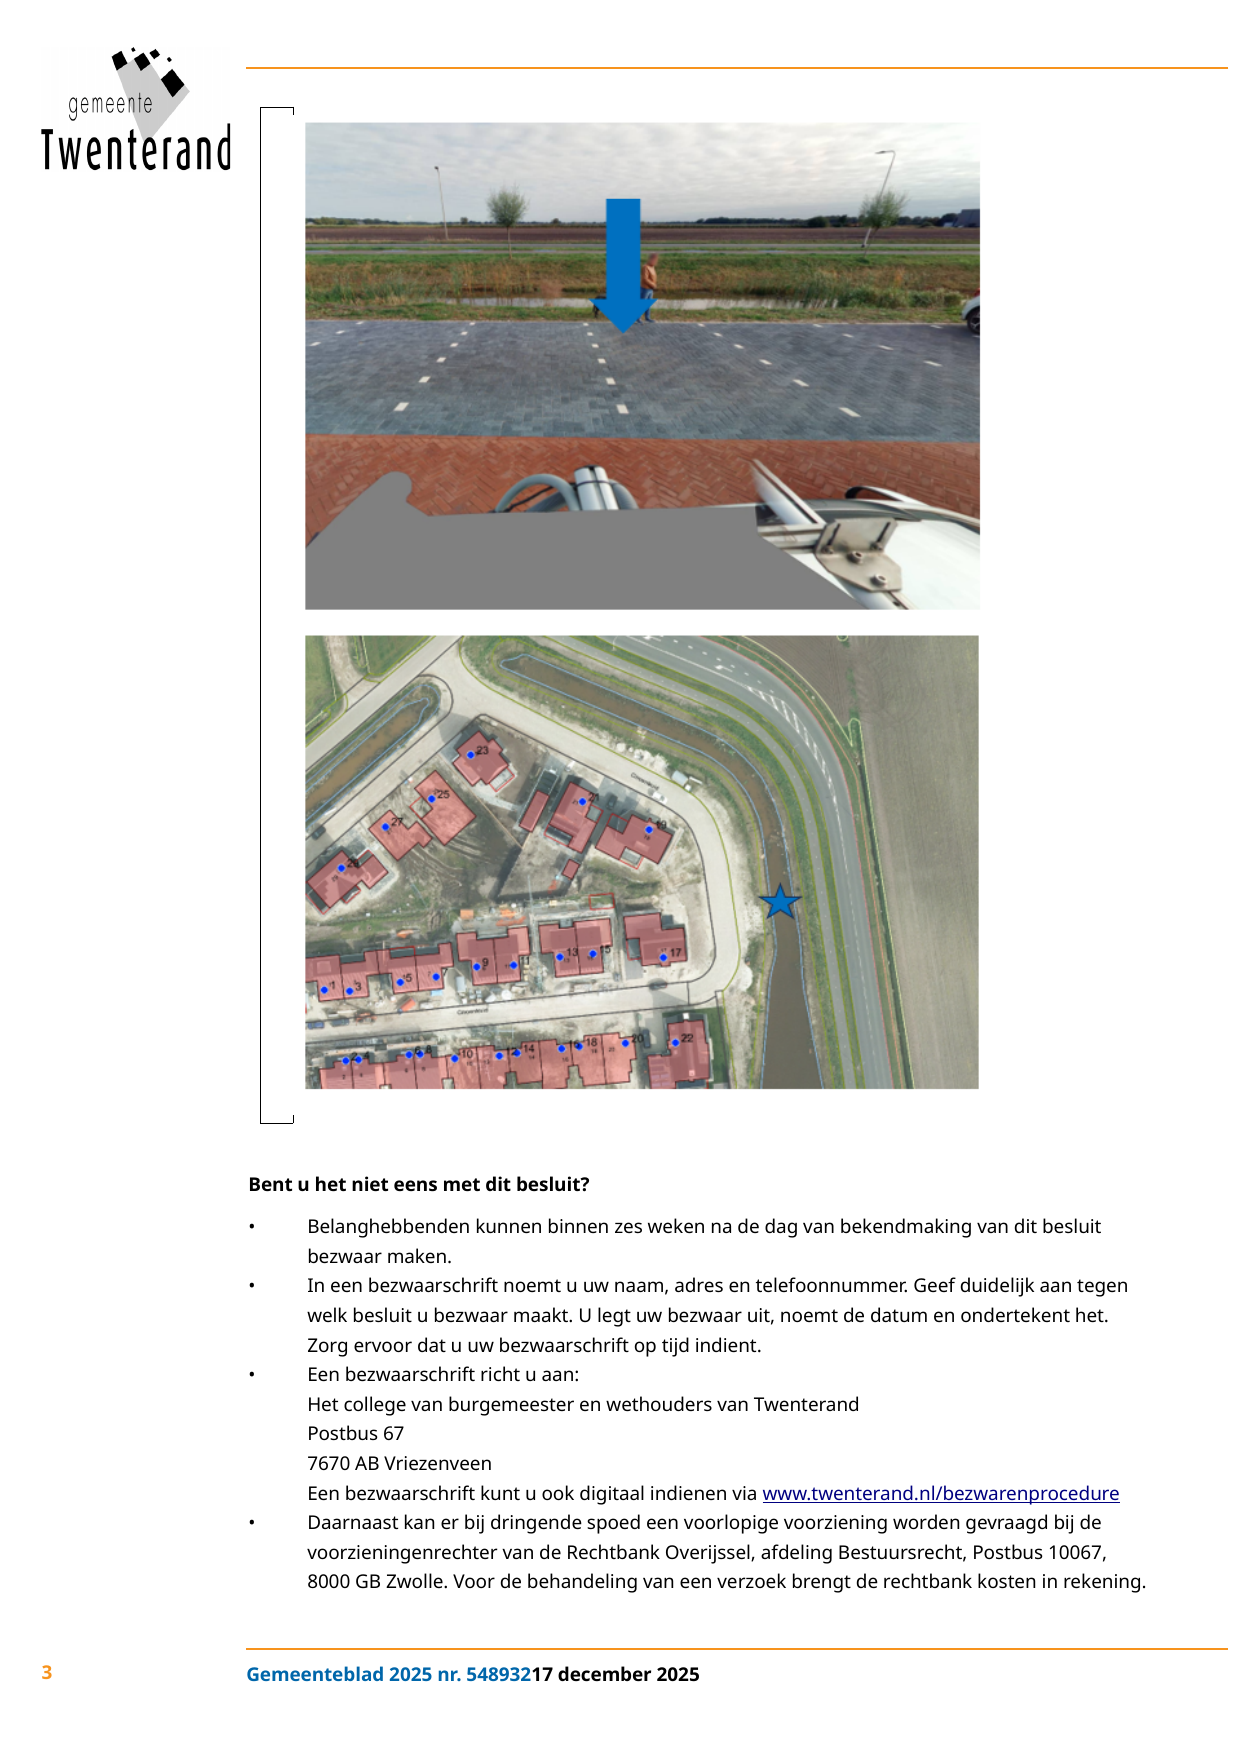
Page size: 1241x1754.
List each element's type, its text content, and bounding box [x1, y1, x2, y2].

picture [268, 115, 1037, 1115]
picture [41, 47, 231, 172]
list Postbus 67 [248, 1421, 1152, 1446]
list 7670 AB Vriezenveen [248, 1450, 1152, 1476]
list Het college van burgemeester en wethouders van Twenterand [248, 1391, 1152, 1417]
text Bent u het niet eens met dit besluit? [248, 1176, 1152, 1196]
list Een bezwaarschrift kunt u ook digitaal indienen via www.twenterand.nl/bezwarenprocedure [248, 1480, 1152, 1505]
list In een bezwaarschrift noemt u uw naam, adres en telefoonnummer. Geef duidelijk aan tegen welk besluit u bezwaar maakt. U legt uw bezwaar uit, noemt de datum en ondertekent het. Zorg ervoor dat u uw bezwaarschrift op tijd indient. [248, 1273, 1152, 1357]
list Daarnaast kan er bij dringende spoed een voorlopige voorziening worden gevraagd bij de voorzieningenrechter van de Rechtbank Overijssel, afdeling Bestuursrecht, Postbus 10067, 8000 GB Zwolle. Voor de behandeling van een verzoek brengt de rechtbank kosten in rekening. [248, 1509, 1152, 1594]
list Een bezwaarschrift richt u aan: [248, 1361, 1152, 1387]
list Belanghebbenden kunnen binnen zes weken na de dag van bekendmaking van dit besluit bezwaar maken. [248, 1213, 1152, 1269]
